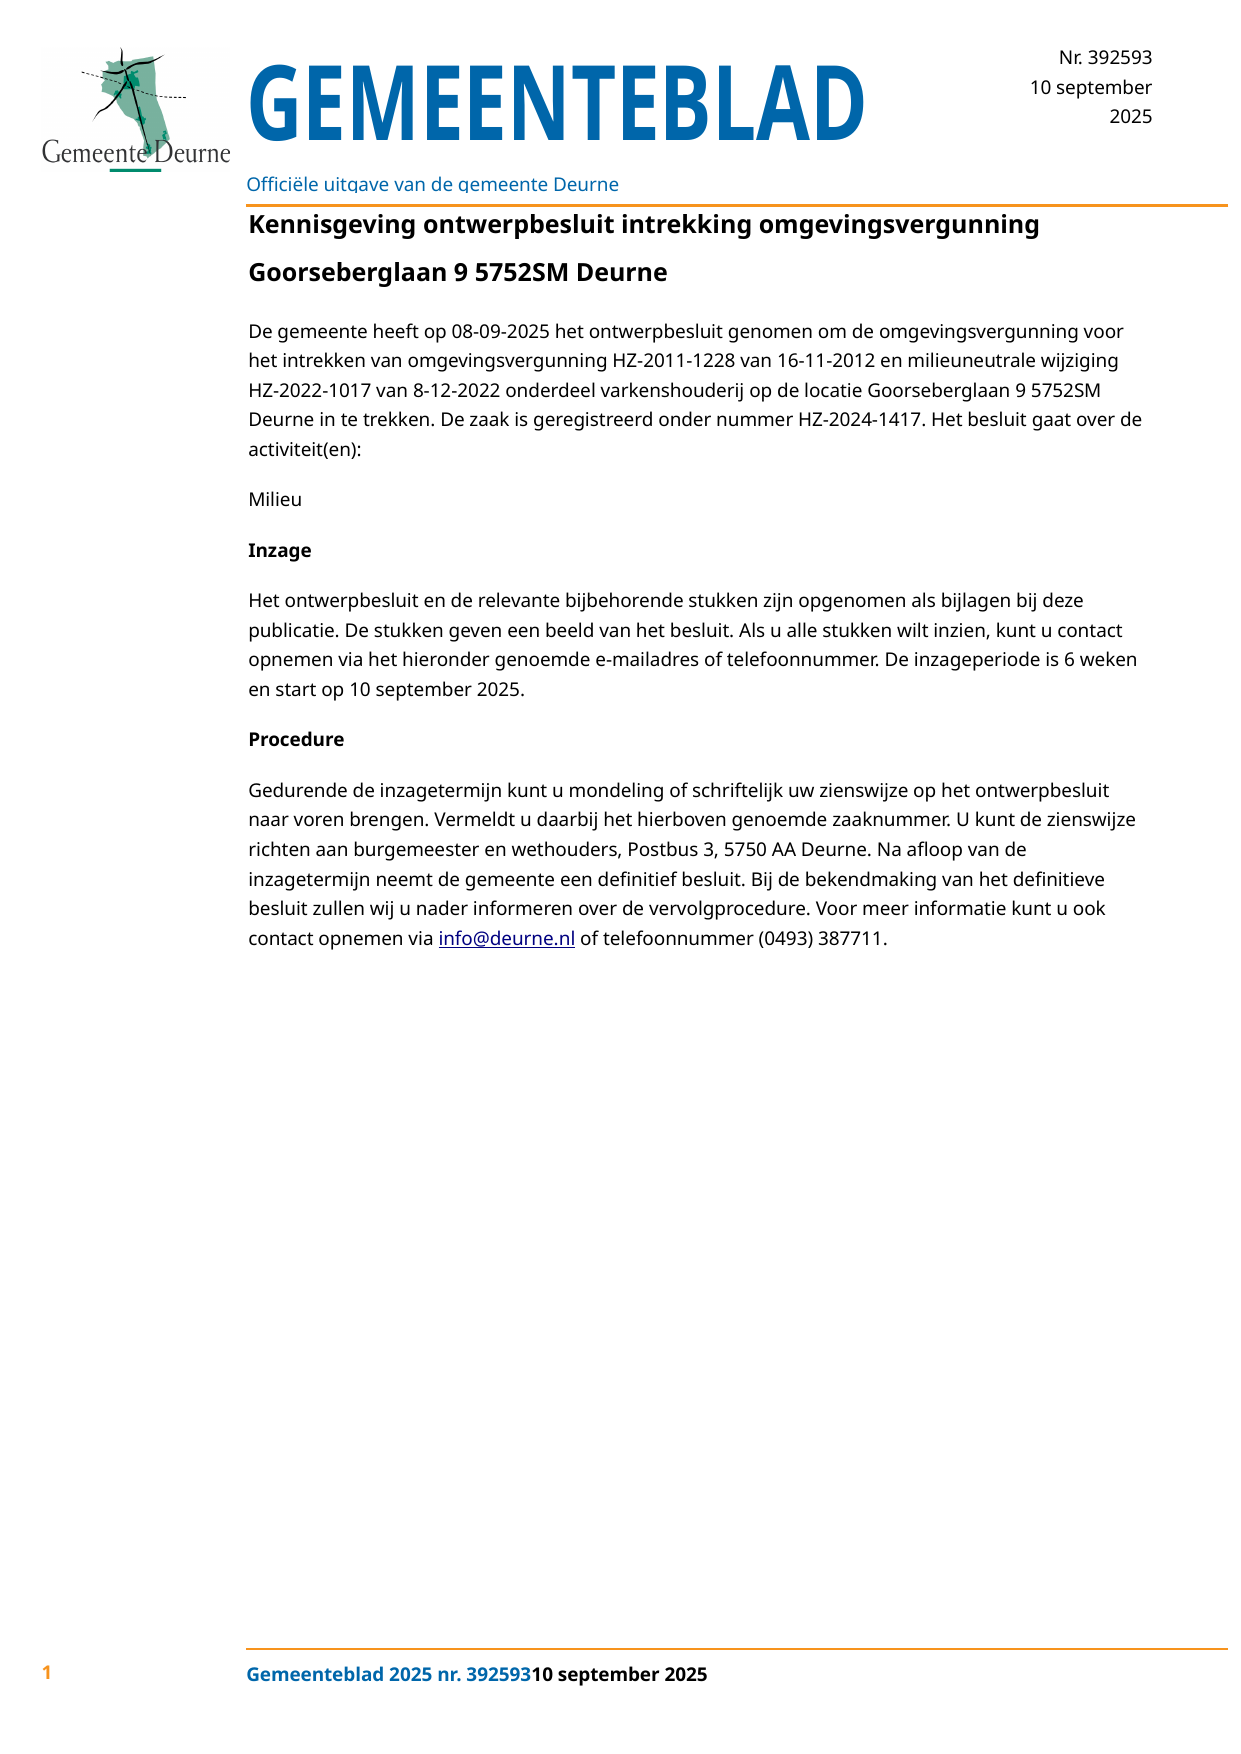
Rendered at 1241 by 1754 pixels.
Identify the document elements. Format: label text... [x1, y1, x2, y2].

text Milieu [248, 487, 1152, 512]
picture [41, 47, 231, 172]
text Het ontwerpbesluit en de relevante bijbehorende stukken zijn opgenomen als bijlagen bij deze publicatie. De stukken geven een beeld van het besluit. Als u alle stukken wilt inzien, kunt u contact opnemen via het hieronder genoemde e-mailadres of telefoonnummer. De inzageperiode is 6 weken en start op 10 september 2025. [248, 587, 1152, 702]
text Inzage [248, 537, 1152, 563]
text Kennisgeving ontwerpbesluit intrekking omgevingsvergunning Goorseberglaan 9 5752SM Deurne [248, 207, 1152, 288]
text Procedure [248, 727, 1152, 752]
text De gemeente heeft op 08-09-2025 het ontwerpbesluit genomen om de omgevingsvergunning voor het intrekken van omgevingsvergunning HZ-2011-1228 van 16-11-2012 en milieuneutrale wijziging HZ-2022-1017 van 8-12-2022 onderdeel varkenshouderij op de locatie Goorseberglaan 9 5752SM Deurne in te trekken. De zaak is geregistreerd onder nummer HZ-2024-1417. Het besluit gaat over de activiteit(en): [248, 318, 1152, 462]
text Gedurende de inzagetermijn kunt u mondeling of schriftelijk uw zienswijze op het ontwerpbesluit naar voren brengen. Vermeldt u daarbij het hierboven genoemde zaaknummer. U kunt de zienswijze richten aan burgemeester en wethouders, Postbus 3, 5750 AA Deurne. Na afloop van de inzagetermijn neemt de gemeente een definitief besluit. Bij de bekendmaking van het definitieve besluit zullen wij u nader informeren over de vervolgprocedure. Voor meer informatie kunt u ook contact opnemen via info@deurne.nl of telefoonnummer (0493) 387711. [248, 777, 1152, 951]
